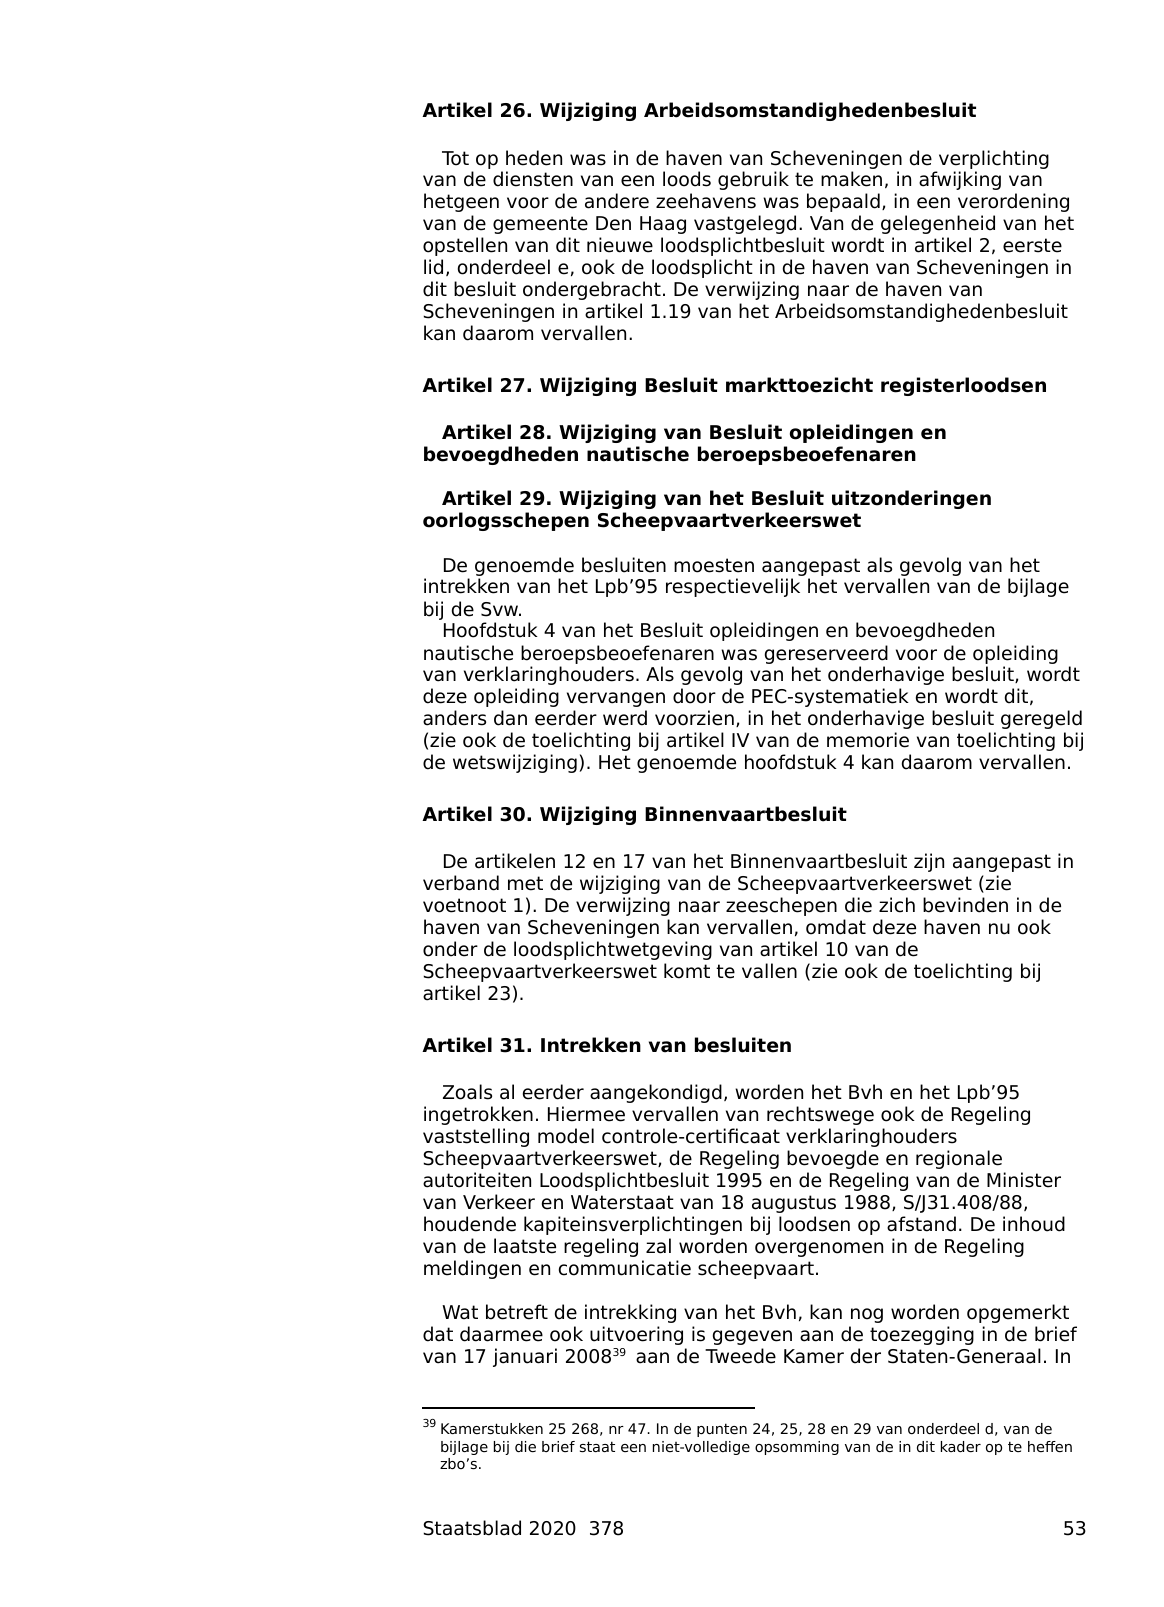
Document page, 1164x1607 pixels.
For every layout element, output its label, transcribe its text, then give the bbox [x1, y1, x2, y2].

text De genoemde besluiten moesten aangepast als gevolg van het intrekken van het Lpb’95 respectievelijk het vervallen van de bijlage bij de Svw. [422, 554, 1087, 620]
subtitle Artikel 26. Wijziging Arbeidsomstandighedenbesluit [422, 100, 1087, 122]
subtitle Artikel 30. Wijziging Binnenvaartbesluit [422, 804, 1087, 826]
subtitle Artikel 27. Wijziging Besluit markttoezicht registerloodsen [422, 375, 1087, 397]
text Wat betreft de intrekking van het Bvh, kan nog worden opgemerkt dat daarmee ook uitvoering is gegeven aan de toezegging in de brief van 17 januari 2008 aan de Tweede Kamer der Staten-Generaal. In [422, 1302, 1087, 1368]
text Hoofdstuk 4 van het Besluit opleidingen en bevoegdheden nautische beroepsbeoefenaren was gereserveerd voor de opleiding van verklaringhouders. Als gevolg van het onderhavige besluit, wordt deze opleiding vervangen door de PEC-systematiek en wordt dit, anders dan eerder werd voorzien, in het onderhavige besluit geregeld (zie ook de toelichting bij artikel IV van de memorie van toelichting bij de wetswijziging). Het genoemde hoofdstuk 4 kan daarom vervallen. [422, 620, 1087, 774]
text Artikel 29. Wijziging van het Besluit uitzonderingen oorlogsschepen Scheepvaartverkeerswet [422, 488, 1087, 532]
subtitle Artikel 31. Intrekken van besluiten [422, 1035, 1087, 1057]
text Kamerstukken 25 268, nr 47. In de punten 24, 25, 28 en 29 van onderdeel d, van de bijlage bij die brief staat een niet-volledige opsomming van de in dit kader op te heffen zbo’s. [422, 1417, 1087, 1473]
text Tot op heden was in de haven van Scheveningen de verplichting van de diensten van een loods gebruik te maken, in afwijking van hetgeen voor de andere zeehavens was bepaald, in een verordening van de gemeente Den Haag vastgelegd. Van de gelegenheid van het opstellen van dit nieuwe loodsplichtbesluit wordt in artikel 2, eerste lid, onderdeel e, ook de loodsplicht in de haven van Scheveningen in dit besluit ondergebracht. De verwijzing naar de haven van Scheveningen in artikel 1.19 van het Arbeidsomstandighedenbesluit kan daarom vervallen. [422, 147, 1087, 345]
text Artikel 28. Wijziging van Besluit opleidingen en bevoegdheden nautische beroepsbeoefenaren [422, 422, 1087, 466]
text Zoals al eerder aangekondigd, worden het Bvh en het Lpb’95 ingetrokken. Hiermee vervallen van rechtswege ook de Regeling vaststelling model controle-certificaat verklaringhouders Scheepvaartverkeerswet, de Regeling bevoegde en regionale autoriteiten Loodsplichtbesluit 1995 en de Regeling van de Minister van Verkeer en Waterstaat van 18 augustus 1988, S/J31.408/88, houdende kapiteinsverplichtingen bij loodsen op afstand. De inhoud van de laatste regeling zal worden overgenomen in de Regeling meldingen en communicatie scheepvaart. [422, 1082, 1087, 1280]
text De artikelen 12 en 17 van het Binnenvaartbesluit zijn aangepast in verband met de wijziging van de Scheepvaartverkeerswet (zie voetnoot 1). De verwijzing naar zeeschepen die zich bevinden in de haven van Scheveningen kan vervallen, omdat deze haven nu ook onder de loodsplichtwetgeving van artikel 10 van de Scheepvaartverkeerswet komt te vallen (zie ook de toelichting bij artikel 23). [422, 851, 1087, 1005]
